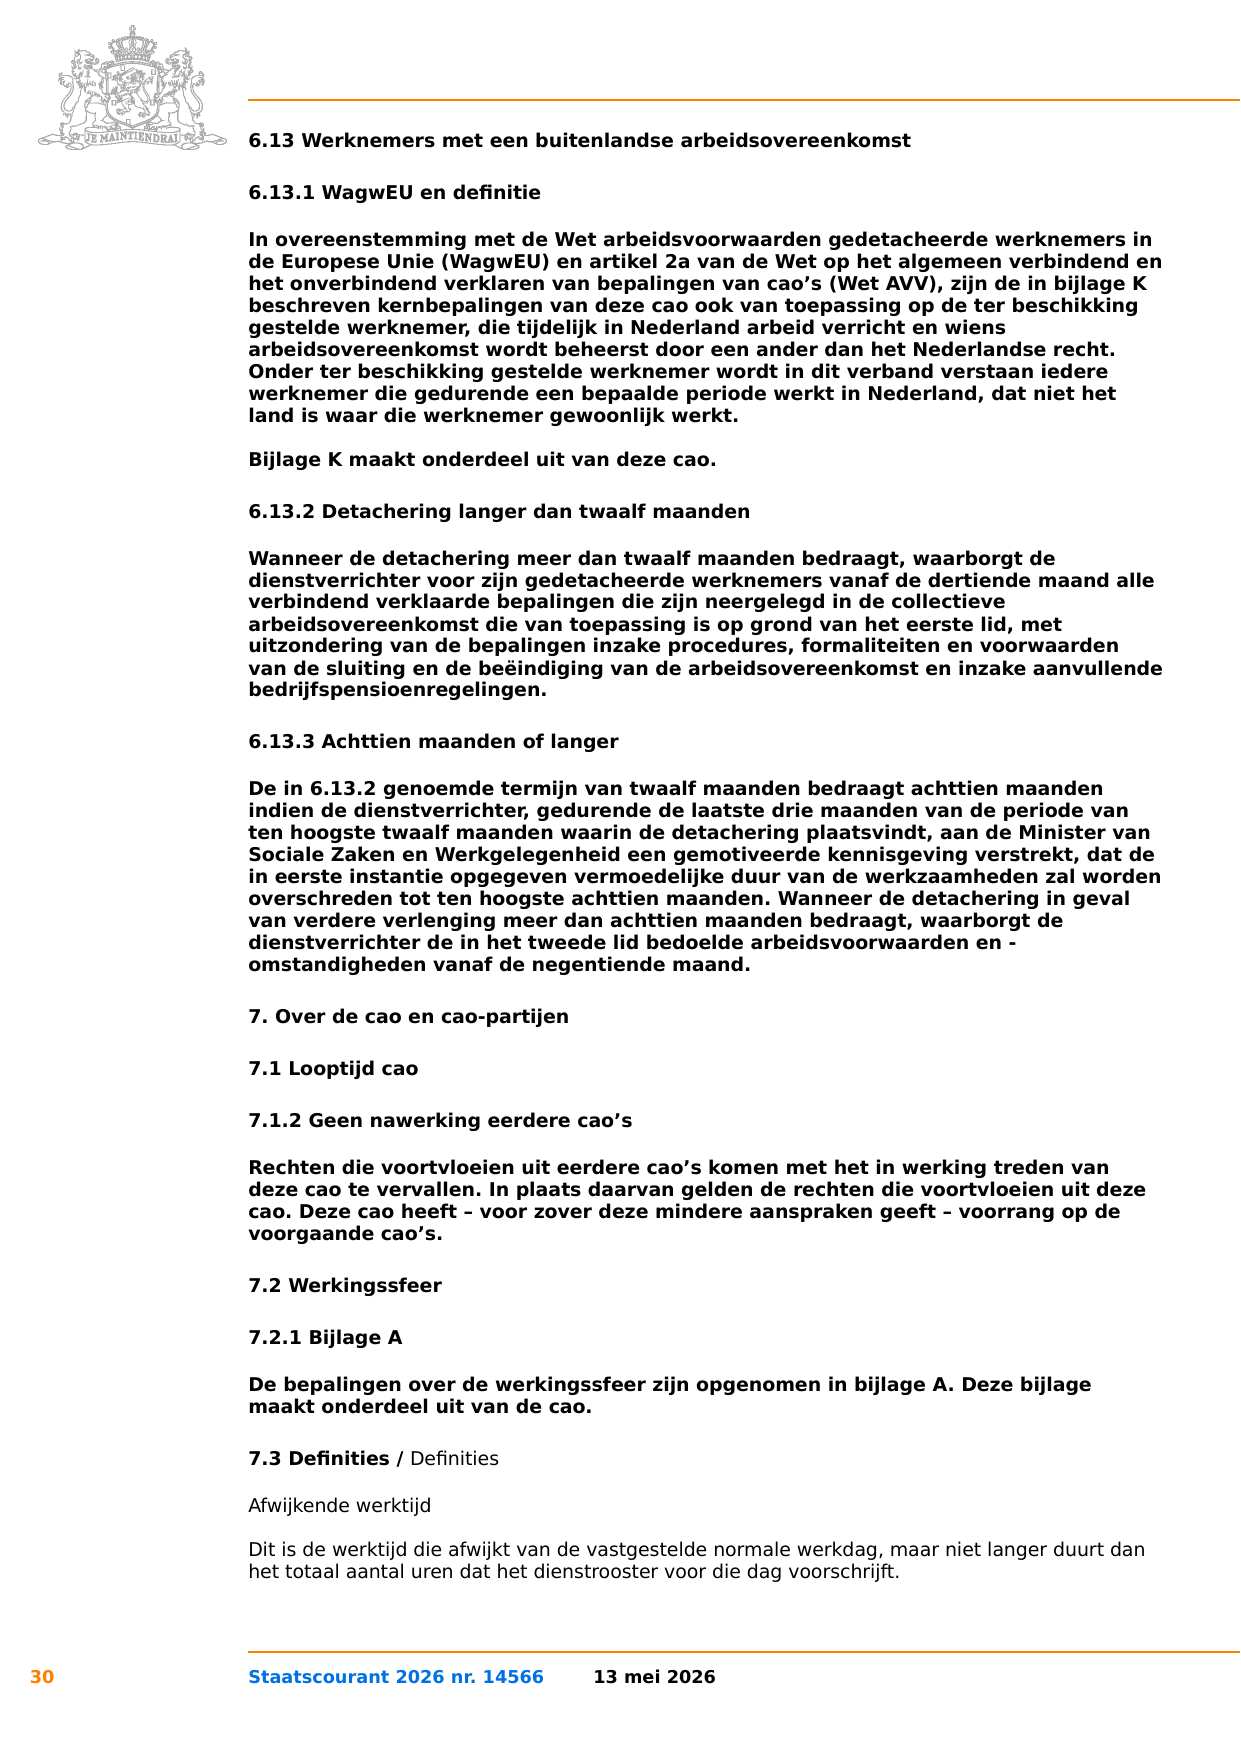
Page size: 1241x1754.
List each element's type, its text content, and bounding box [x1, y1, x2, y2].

subtitle 7. Over de cao en cao-partijen [248, 1006, 1163, 1028]
subtitle Afwijkende werktijd [248, 1495, 1163, 1517]
text De bepalingen over de werkingssfeer zijn opgenomen in bijlage A. Deze bijlage maakt onderdeel uit van de cao. [248, 1374, 1163, 1418]
subtitle 7.2.1 Bijlage A [248, 1327, 1163, 1349]
subtitle 7.1.2 Geen nawerking eerdere cao’s [248, 1110, 1163, 1132]
text Wanneer de detachering meer dan twaalf maanden bedraagt, waarborgt de dienstverrichter voor zijn gedetacheerde werknemers vanaf de dertiende maand alle verbindend verklaarde bepalingen die zijn neergelegd in de collectieve arbeidsovereenkomst die van toepassing is op grond van het eerste lid, met uitzondering van de bepalingen inzake procedures, formaliteiten en voorwaarden van de sluiting en de beëindiging van de arbeidsovereenkomst en inzake aanvullende bedrijfspensioenregelingen. [248, 547, 1163, 701]
text Bijlage K maakt onderdeel uit van deze cao. [248, 448, 1163, 471]
subtitle 7.1 Looptijd cao [248, 1058, 1163, 1080]
text De in 6.13.2 genoemde termijn van twaalf maanden bedraagt achttien maanden indien de dienstverrichter, gedurende de laatste drie maanden van de periode van ten hoogste twaalf maanden waarin de detachering plaatsvindt, aan de Minister van Sociale Zaken en Werkgelegenheid een gemotiveerde kennisgeving verstrekt, dat de in eerste instantie opgegeven vermoedelijke duur van de werkzaamheden zal worden overschreden tot ten hoogste achttien maanden. Wanneer de detachering in geval van verdere verlenging meer dan achttien maanden bedraagt, waarborgt de dienstverrichter de in het tweede lid bedoelde arbeidsvoorwaarden en -omstandigheden vanaf de negentiende maand. [248, 778, 1163, 976]
subtitle 6.13 Werknemers met een buitenlandse arbeidsovereenkomst [248, 130, 1163, 152]
text Rechten die voortvloeien uit eerdere cao’s komen met het in werking treden van deze cao te vervallen. In plaats daarvan gelden de rechten die voortvloeien uit deze cao. Deze cao heeft – voor zover deze mindere aanspraken geeft – voorrang op de voorgaande cao’s. [248, 1157, 1163, 1245]
subtitle 6.13.2 Detachering langer dan twaalf maanden [248, 501, 1163, 522]
subtitle 6.13.1 WagwEU en definitie [248, 182, 1163, 204]
subtitle 7.2 Werkingssfeer [248, 1275, 1163, 1297]
text Dit is de werktijd die afwijkt van de vastgestelde normale werkdag, maar niet langer duurt dan het totaal aantal uren dat het dienstrooster voor die dag voorschrijft. [248, 1539, 1163, 1583]
subtitle 7.3 Definities / Definities [248, 1448, 1163, 1470]
picture [38, 25, 227, 150]
subtitle 6.13.3 Achttien maanden of langer [248, 731, 1163, 753]
text In overeenstemming met de Wet arbeidsvoorwaarden gedetacheerde werknemers in de Europese Unie (WagwEU) en artikel 2a van de Wet op het algemeen verbindend en het onverbindend verklaren van bepalingen van cao’s (Wet AVV), zijn de in bijlage K beschreven kernbepalingen van deze cao ook van toepassing op de ter beschikking gestelde werknemer, die tijdelijk in Nederland arbeid verricht en wiens arbeidsovereenkomst wordt beheerst door een ander dan het Nederlandse recht. Onder ter beschikking gestelde werknemer wordt in dit verband verstaan iedere werknemer die gedurende een bepaalde periode werkt in Nederland, dat niet het land is waar die werknemer gewoonlijk werkt. [248, 229, 1163, 427]
